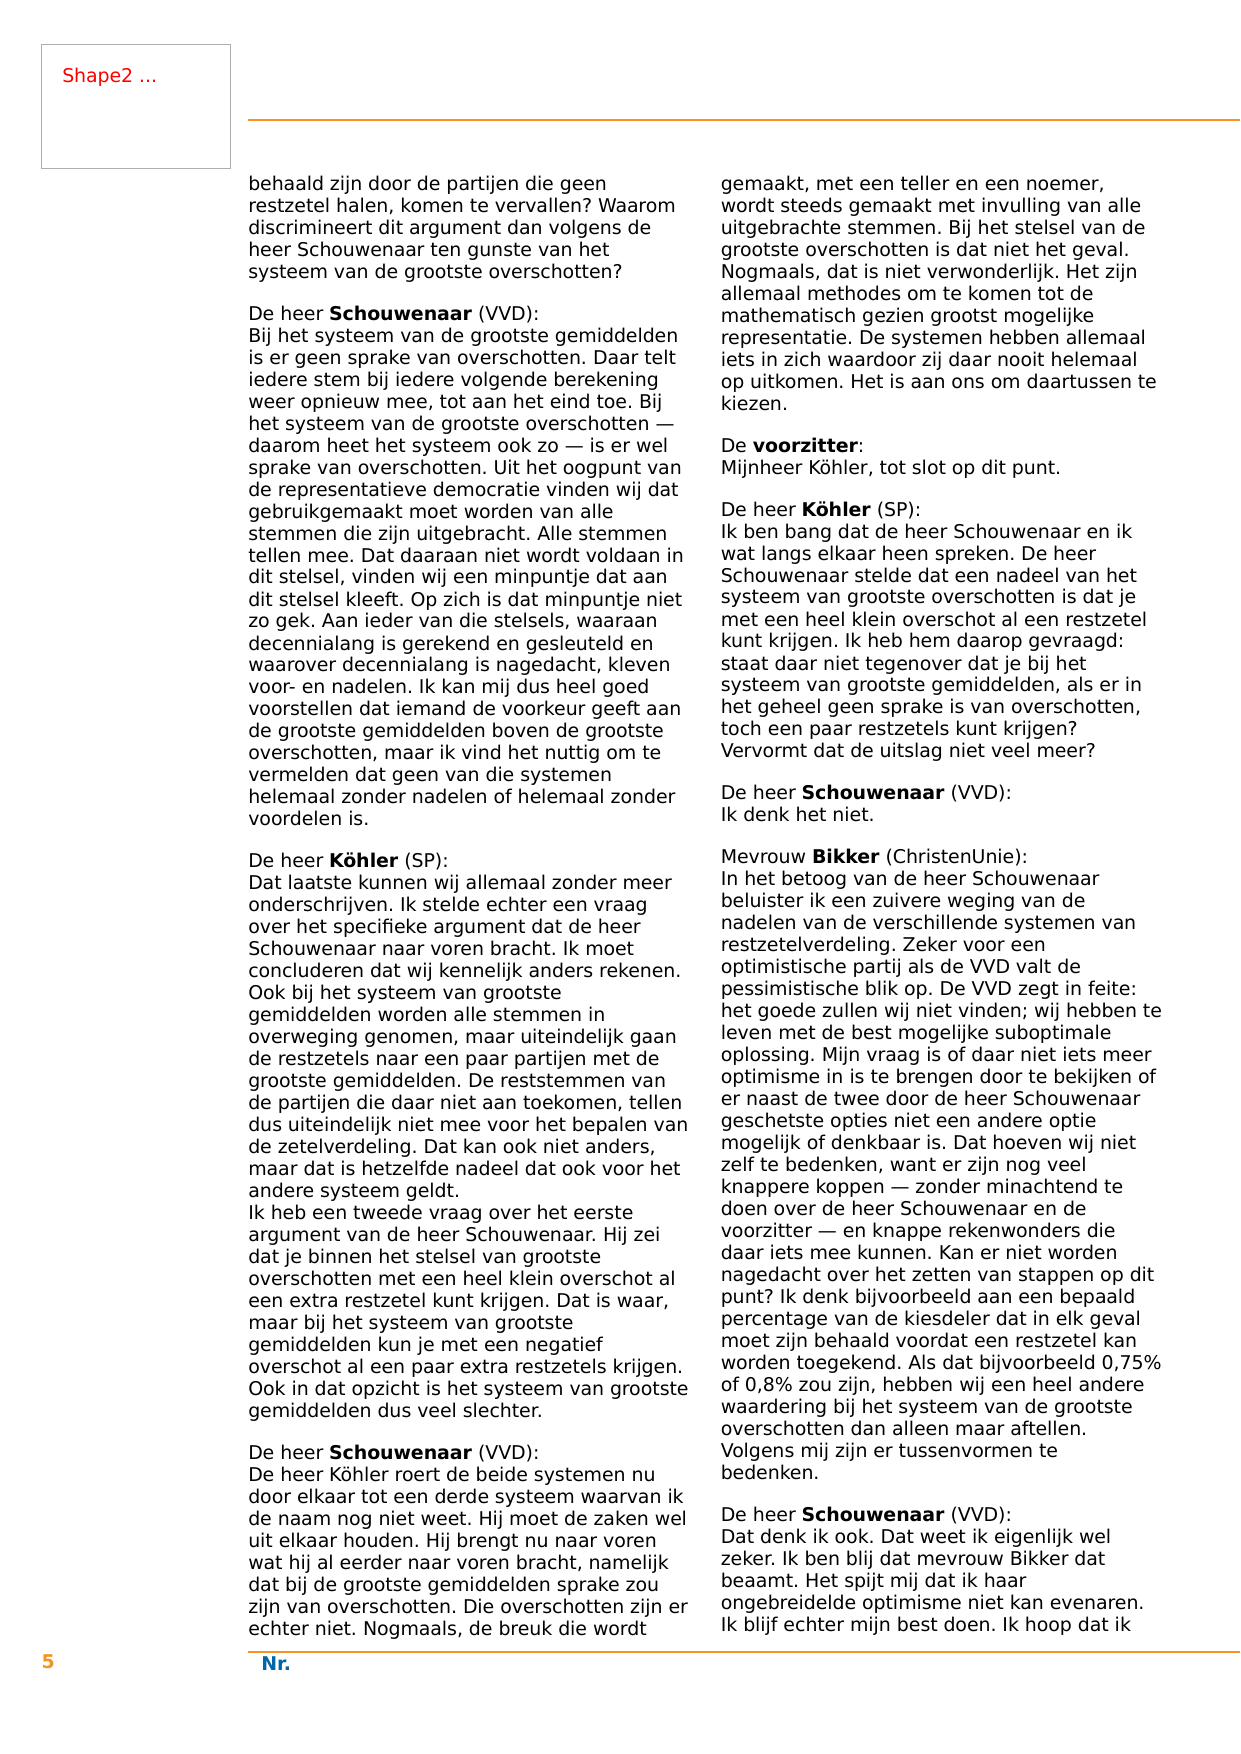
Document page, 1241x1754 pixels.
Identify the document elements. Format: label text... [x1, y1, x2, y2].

text Ik heb een tweede vraag over het eerste argument van de heer Schouwenaar. Hij zei dat je binnen het stelsel van grootste overschotten met een heel klein overschot al een extra restzetel kunt krijgen. Dat is waar, maar bij het systeem van grootste gemiddelden kun je met een negatief overschot al een paar extra restzetels krijgen. Ook in dat opzicht is het systeem van grootste gemiddelden dus veel slechter. [248, 1202, 691, 1422]
text De heer Schouwenaar (VVD): [248, 1442, 691, 1464]
text De heer Schouwenaar (VVD): [248, 303, 691, 325]
text Mijnheer Köhler, tot slot op dit punt. [721, 457, 1163, 478]
text De heer Schouwenaar (VVD): [721, 782, 1163, 804]
text De heer Köhler roert de beide systemen nu door elkaar tot een derde systeem waarvan ik de naam nog niet weet. Hij moet de zaken wel uit elkaar houden. Hij brengt nu naar voren wat hij al eerder naar voren bracht, namelijk dat bij de grootste gemiddelden sprake zou zijn van overschotten. Die overschotten zijn er echter niet. Nogmaals, de breuk die wordt [248, 1464, 691, 1639]
text Dat laatste kunnen wij allemaal zonder meer onderschrijven. Ik stelde echter een vraag over het specifieke argument dat de heer Schouwenaar naar voren bracht. Ik moet concluderen dat wij kennelijk anders rekenen. Ook bij het systeem van grootste gemiddelden worden alle stemmen in overweging genomen, maar uiteindelijk gaan de restzetels naar een paar partijen met de grootste gemiddelden. De reststemmen van de partijen die daar niet aan toekomen, tellen dus uiteindelijk niet mee voor het bepalen van de zetelverdeling. Dat kan ook niet anders, maar dat is hetzelfde nadeel dat ook voor het andere systeem geldt. [248, 872, 691, 1202]
text De voorzitter: [721, 434, 1163, 457]
text De heer Köhler (SP): [721, 498, 1163, 521]
text Ik ben bang dat de heer Schouwenaar en ik wat langs elkaar heen spreken. De heer Schouwenaar stelde dat een nadeel van het systeem van grootste overschotten is dat je met een heel klein overschot al een restzetel kunt krijgen. Ik heb hem daarop gevraagd: staat daar niet tegenover dat je bij het systeem van grootste gemiddelden, als er in het geheel geen sprake is van overschotten, toch een paar restzetels kunt krijgen? Vervormt dat de uitslag niet veel meer? [721, 521, 1163, 762]
text behaald zijn door de partijen die geen restzetel halen, komen te vervallen? Waarom discrimineert dit argument dan volgens de heer Schouwenaar ten gunste van het systeem van de grootste overschotten? [248, 173, 691, 283]
text Dat denk ik ook. Dat weet ik eigenlijk wel zeker. Ik ben blij dat mevrouw Bikker dat beaamt. Het spijt mij dat ik haar ongebreidelde optimisme niet kan evenaren. Ik blijf echter mijn best doen. Ik hoop dat ik [721, 1526, 1163, 1636]
text Ik denk het niet. [721, 804, 1163, 826]
text gemaakt, met een teller en een noemer, wordt steeds gemaakt met invulling van alle uitgebrachte stemmen. Bij het stelsel van de grootste overschotten is dat niet het geval. Nogmaals, dat is niet verwonderlijk. Het zijn allemaal methodes om te komen tot de mathematisch gezien grootst mogelijke representatie. De systemen hebben allemaal iets in zich waardoor zij daar nooit helemaal op uitkomen. Het is aan ons om daartussen te kiezen. [721, 173, 1163, 414]
text In het betoog van de heer Schouwenaar beluister ik een zuivere weging van de nadelen van de verschillende systemen van restzetelverdeling. Zeker voor een optimistische partij als de VVD valt de pessimistische blik op. De VVD zegt in feite: het goede zullen wij niet vinden; wij hebben te leven met de best mogelijke suboptimale oplossing. Mijn vraag is of daar niet iets meer optimisme in is te brengen door te bekijken of er naast de twee door de heer Schouwenaar geschetste opties niet een andere optie mogelijk of denkbaar is. Dat hoeven wij niet zelf te bedenken, want er zijn nog veel knappere koppen — zonder minachtend te doen over de heer Schouwenaar en de voorzitter — en knappe rekenwonders die daar iets mee kunnen. Kan er niet worden nagedacht over het zetten van stappen op dit punt? Ik denk bijvoorbeeld aan een bepaald percentage van de kiesdeler dat in elk geval moet zijn behaald voordat een restzetel kan worden toegekend. Als dat bijvoorbeeld 0,75% of 0,8% zou zijn, hebben wij een heel andere waardering bij het systeem van de grootste overschotten dan alleen maar aftellen. Volgens mij zijn er tussenvormen te bedenken. [721, 868, 1163, 1484]
text De heer Schouwenaar (VVD): [721, 1504, 1163, 1526]
text Mevrouw Bikker (ChristenUnie): [721, 846, 1163, 868]
text De heer Köhler (SP): [248, 850, 691, 872]
text Bij het systeem van de grootste gemiddelden is er geen sprake van overschotten. Daar telt iedere stem bij iedere volgende berekening weer opnieuw mee, tot aan het eind toe. Bij het systeem van de grootste overschotten — daarom heet het systeem ook zo — is er wel sprake van overschotten. Uit het oogpunt van de representatieve democratie vinden wij dat gebruikgemaakt moet worden van alle stemmen die zijn uitgebracht. Alle stemmen tellen mee. Dat daaraan niet wordt voldaan in dit stelsel, vinden wij een minpuntje dat aan dit stelsel kleeft. Op zich is dat minpuntje niet zo gek. Aan ieder van die stelsels, waaraan decennialang is gerekend en gesleuteld en waarover decennialang is nagedacht, kleven voor- en nadelen. Ik kan mij dus heel goed voorstellen dat iemand de voorkeur geeft aan de grootste gemiddelden boven de grootste overschotten, maar ik vind het nuttig om te vermelden dat geen van die systemen helemaal zonder nadelen of helemaal zonder voordelen is. [248, 325, 691, 830]
